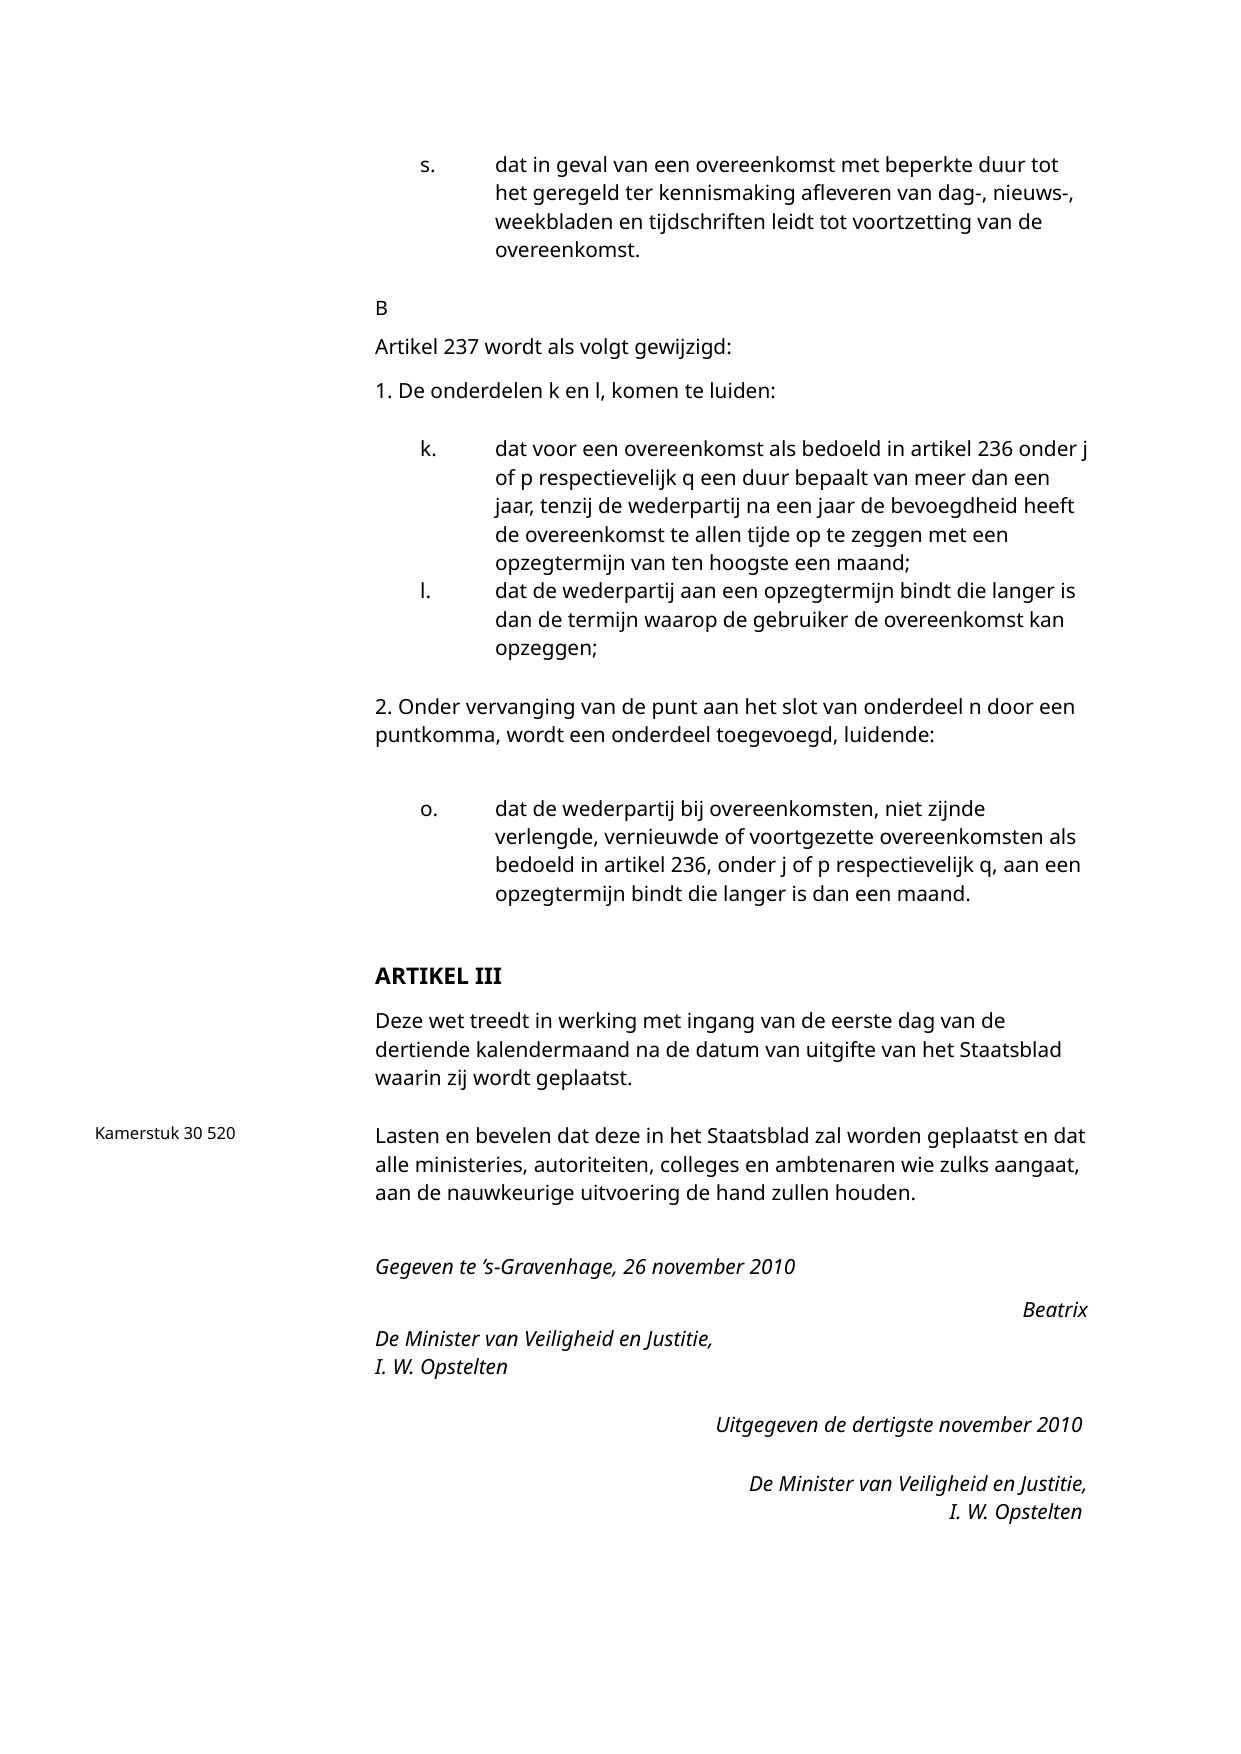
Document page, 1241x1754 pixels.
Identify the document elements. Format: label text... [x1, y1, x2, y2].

text Artikel 237 wordt als volgt gewijzigd: [375, 332, 1090, 361]
text Gegeven te ’s-Gravenhage, 26 november 2010 [375, 1252, 1090, 1280]
text Deze wet treedt in werking met ingang van de eerste dag van de dertiende kalendermaand na de datum van uitgifte van het Staatsblad waarin zij wordt geplaatst. [375, 1006, 1090, 1092]
text Beatrix [375, 1295, 1090, 1324]
text De Minister van Veiligheid en Justitie, [375, 1324, 1090, 1352]
text Uitgegeven de dertigste november 2010 [375, 1411, 1090, 1439]
list dat in geval van een overeenkomst met beperkte duur tot het geregeld ter kennismaking afleveren van dag-, nieuws-, weekbladen en tijdschriften leidt tot voortzetting van de overeenkomst. [420, 150, 1090, 264]
text 1. De onderdelen k en l, komen te luiden: [375, 376, 1090, 404]
subtitle ARTIKEL III [375, 960, 1090, 991]
text De Minister van Veiligheid en Justitie, [375, 1469, 1090, 1497]
text Kamerstuk 30 520 [94, 1122, 328, 1144]
list dat voor een overeenkomst als bedoeld in artikel 236 onder j of p respectievelijk q een duur bepaalt van meer dan een jaar, tenzij de wederpartij na een jaar de bevoegdheid heeft de overeenkomst te allen tijde op te zeggen met een opzegtermijn van ten hoogste een maand; [420, 434, 1090, 577]
list dat de wederpartij bij overeenkomsten, niet zijnde verlengde, vernieuwde of voortgezette overeenkomsten als bedoeld in artikel 236, onder j of p respectievelijk q, aan een opzegtermijn bindt die langer is dan een maand. [420, 794, 1090, 907]
list dat de wederpartij aan een opzegtermijn bindt die langer is dan de termijn waarop de gebruiker de overeenkomst kan opzeggen; [420, 577, 1090, 662]
text B [375, 294, 1090, 321]
text I. W. Opstelten [375, 1352, 1090, 1381]
text I. W. Opstelten [375, 1497, 1090, 1526]
text 2. Onder vervanging van de punt aan het slot van onderdeel n door een puntkomma, wordt een onderdeel toegevoegd, luidende: [375, 692, 1090, 749]
text Lasten en bevelen dat deze in het Staatsblad zal worden geplaatst en dat alle ministeries, autoriteiten, colleges en ambtenaren wie zulks aangaat, aan de nauwkeurige uitvoering de hand zullen houden. [375, 1122, 1090, 1207]
